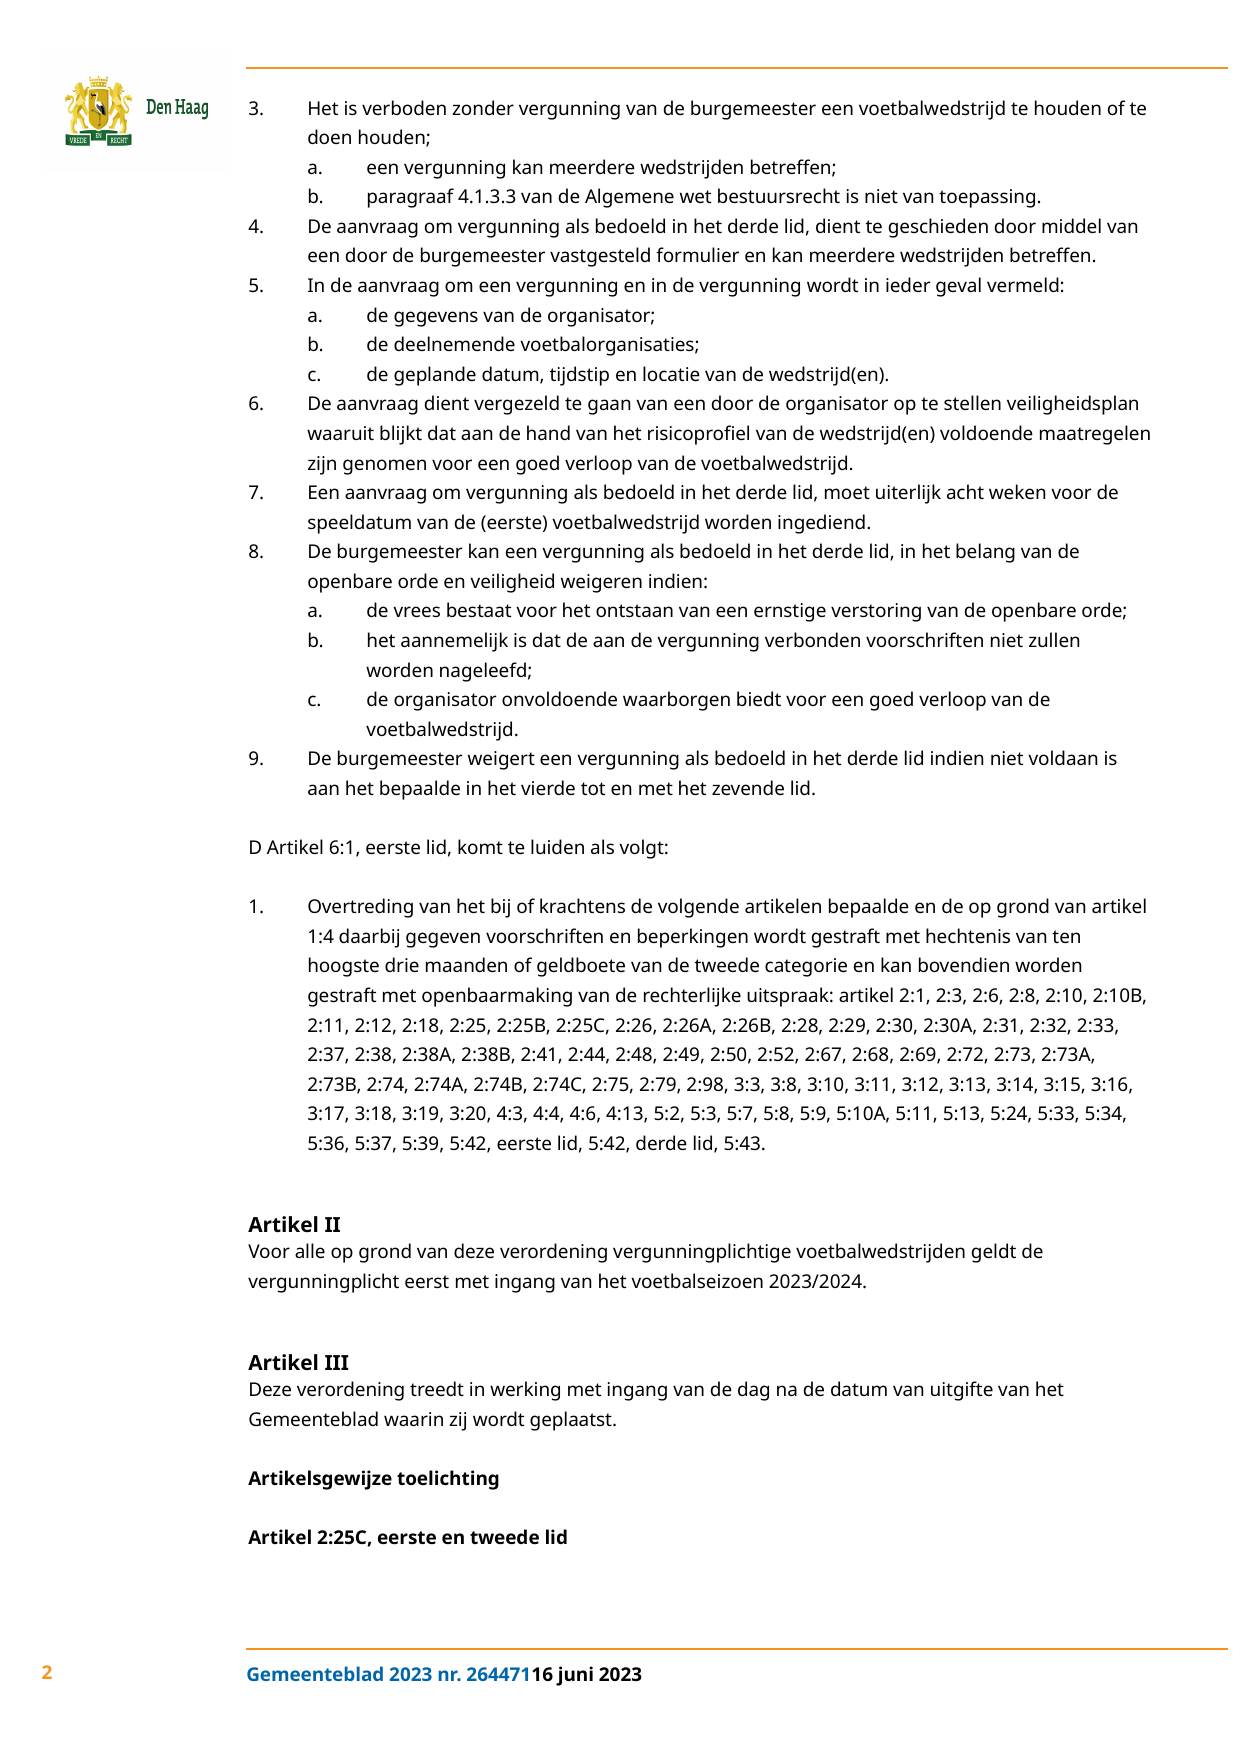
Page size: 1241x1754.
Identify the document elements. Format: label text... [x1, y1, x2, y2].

list Een aanvraag om vergunning als bedoeld in het derde lid, moet uiterlijk acht weken voor de speeldatum van de (eerste) voetbalwedstrijd worden ingediend. [248, 479, 1152, 535]
text Artikelsgewijze toelichting [248, 1465, 1152, 1491]
picture [41, 47, 231, 172]
list In de aanvraag om een vergunning en in de vergunning wordt in ieder geval vermeld: [248, 272, 1152, 298]
list De aanvraag om vergunning als bedoeld in het derde lid, dient te geschieden door middel van een door de burgemeester vastgesteld formulier en kan meerdere wedstrijden betreffen. [248, 213, 1152, 268]
text Artikel II [248, 1210, 1152, 1239]
text Deze verordening treedt in werking met ingang van de dag na de datum van uitgifte van het Gemeenteblad waarin zij wordt geplaatst. [248, 1377, 1152, 1432]
list de gegevens van de organisator; [307, 302, 1152, 328]
list paragraaf 4.1.3.3 van de Algemene wet bestuursrecht is niet van toepassing. [307, 183, 1152, 209]
list Overtreding van het bij of krachtens de volgende artikelen bepaalde en de op grond van artikel 1:4 daarbij gegeven voorschriften en beperkingen wordt gestraft met hechtenis van ten hoogste drie maanden of geldboete van de tweede categorie en kan bovendien worden gestraft met openbaarmaking van de rechterlijke uitspraak: artikel 2:1, 2:3, 2:6, 2:8, 2:10, 2:10B, 2:11, 2:12, 2:18, 2:25, 2:25B, 2:25C, 2:26, 2:26A, 2:26B, 2:28, 2:29, 2:30, 2:30A, 2:31, 2:32, 2:33, 2:37, 2:38, 2:38A, 2:38B, 2:41, 2:44, 2:48, 2:49, 2:50, 2:52, 2:67, 2:68, 2:69, 2:72, 2:73, 2:73A, 2:73B, 2:74, 2:74A, 2:74B, 2:74C, 2:75, 2:79, 2:98, 3:3, 3:8, 3:10, 3:11, 3:12, 3:13, 3:14, 3:15, 3:16, 3:17, 3:18, 3:19, 3:20, 4:3, 4:4, 4:6, 4:13, 5:2, 5:3, 5:7, 5:8, 5:9, 5:10A, 5:11, 5:13, 5:24, 5:33, 5:34, 5:36, 5:37, 5:39, 5:42, eerste lid, 5:42, derde lid, 5:43. [248, 893, 1152, 1156]
list de vrees bestaat voor het ontstaan van een ernstige verstoring van de openbare orde; [307, 598, 1152, 623]
list Het is verboden zonder vergunning van de burgemeester een voetbalwedstrijd te houden of te doen houden; [248, 95, 1152, 150]
text Voor alle op grond van deze verordening vergunningplichtige voetbalwedstrijden geldt de vergunningplicht eerst met ingang van het voetbalseizoen 2023/2024. [248, 1239, 1152, 1294]
list De aanvraag dient vergezeld te gaan van een door de organisator op te stellen veiligheidsplan waaruit blijkt dat aan de hand van het risicoprofiel van de wedstrijd(en) voldoende maatregelen zijn genomen voor een goed verloop van de voetbalwedstrijd. [248, 391, 1152, 476]
text Artikel 2:25C, eerste en tweede lid [248, 1524, 1152, 1550]
list het aannemelijk is dat de aan de vergunning verbonden voorschriften niet zullen worden nageleefd; [307, 627, 1152, 683]
list de deelnemende voetbalorganisaties; [307, 331, 1152, 357]
text D Artikel 6:1, eerste lid, komt te luiden als volgt: [248, 834, 1152, 860]
list een vergunning kan meerdere wedstrijden betreffen; [307, 154, 1152, 180]
list De burgemeester weigert een vergunning als bedoeld in het derde lid indien niet voldaan is aan het bepaalde in het vierde tot en met het zevende lid. [248, 746, 1152, 801]
text Artikel III [248, 1348, 1152, 1377]
list de organisator onvoldoende waarborgen biedt voor een goed verloop van de voetbalwedstrijd. [307, 686, 1152, 742]
list de geplande datum, tijdstip en locatie van de wedstrijd(en). [307, 361, 1152, 387]
list De burgemeester kan een vergunning als bedoeld in het derde lid, in het belang van de openbare orde en veiligheid weigeren indien: [248, 538, 1152, 594]
